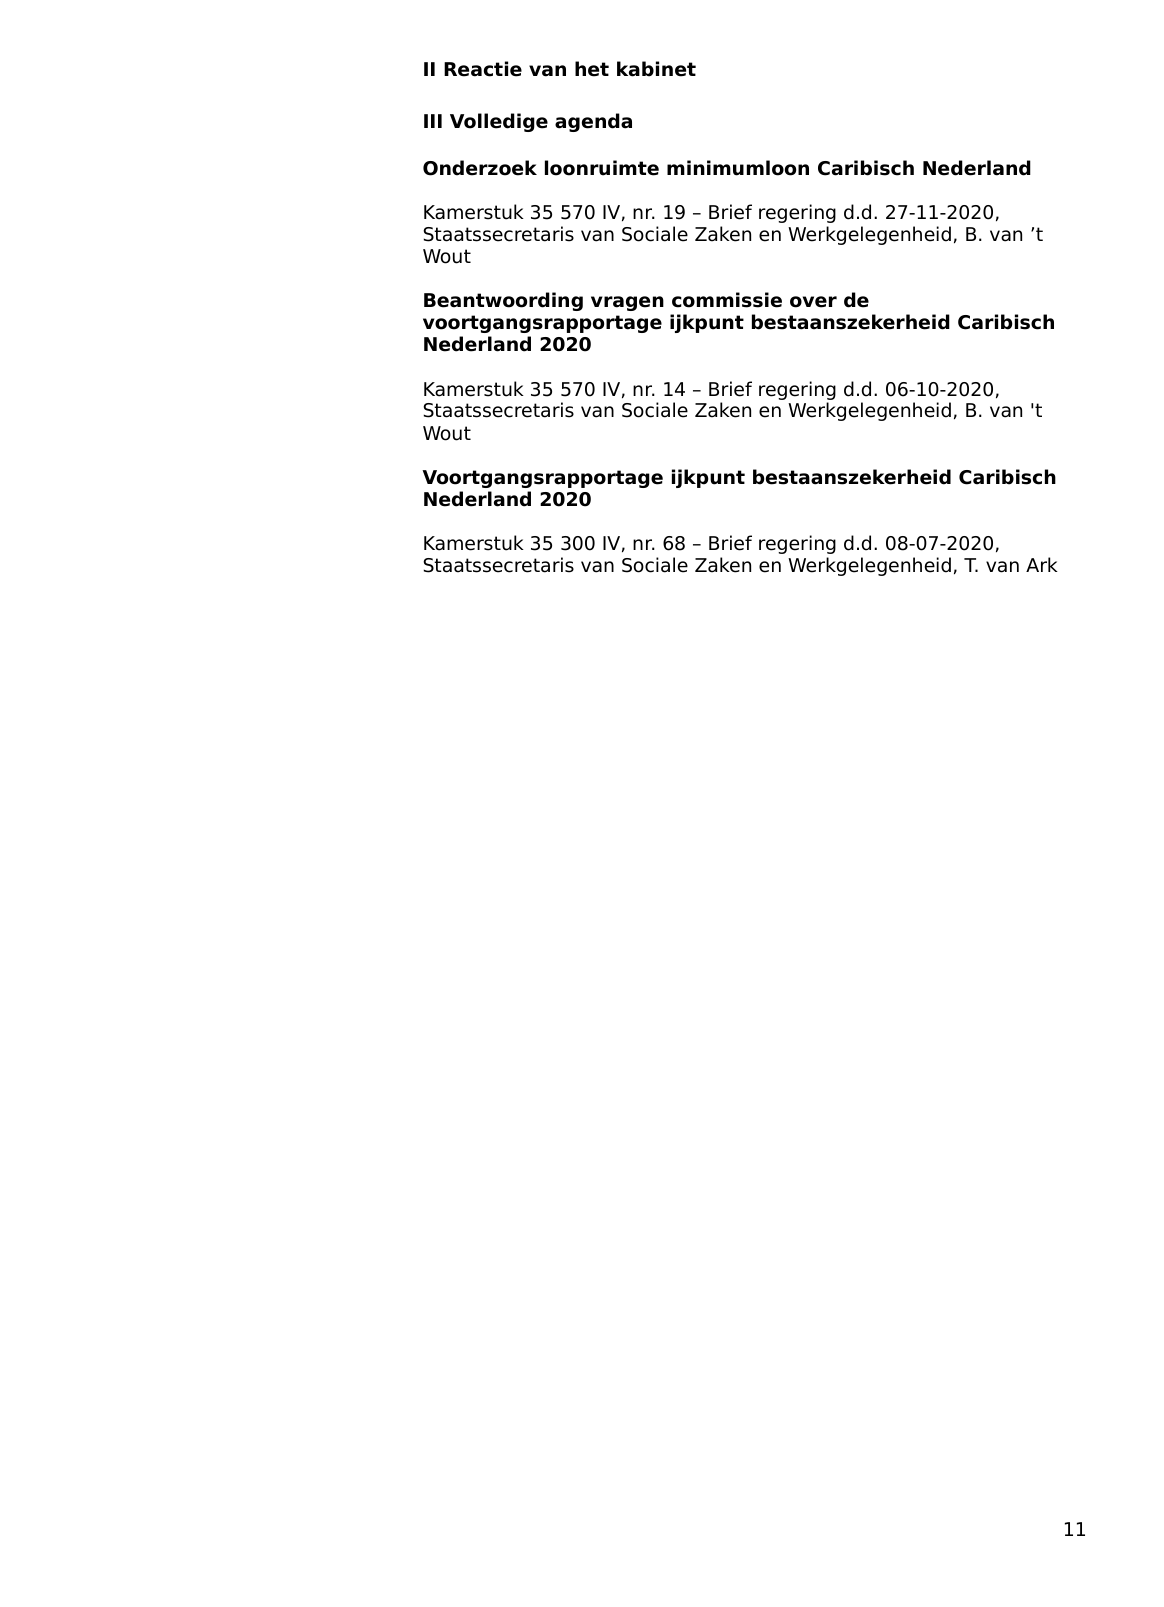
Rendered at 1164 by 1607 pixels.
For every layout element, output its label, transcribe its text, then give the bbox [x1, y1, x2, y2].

text Kamerstuk 35 570 IV, nr. 19 – Brief regering d.d. 27-11-2020, Staatssecretaris van Sociale Zaken en Werkgelegenheid, B. van ’t Wout [422, 202, 1087, 268]
text Kamerstuk 35 300 IV, nr. 68 – Brief regering d.d. 08-07-2020, Staatssecretaris van Sociale Zaken en Werkgelegenheid, T. van Ark [422, 533, 1087, 577]
subtitle III Volledige agenda [422, 111, 1087, 133]
text Kamerstuk 35 570 IV, nr. 14 – Brief regering d.d. 06-10-2020, Staatssecretaris van Sociale Zaken en Werkgelegenheid, B. van 't Wout [422, 378, 1087, 444]
subtitle Onderzoek loonruimte minimumloon Caribisch Nederland [422, 158, 1087, 180]
subtitle II Reactie van het kabinet [422, 59, 1087, 81]
subtitle Voortgangsrapportage ijkpunt bestaanszekerheid Caribisch Nederland 2020 [422, 467, 1087, 511]
subtitle Beantwoording vragen commissie over de voortgangsrapportage ijkpunt bestaanszekerheid Caribisch Nederland 2020 [422, 290, 1087, 356]
